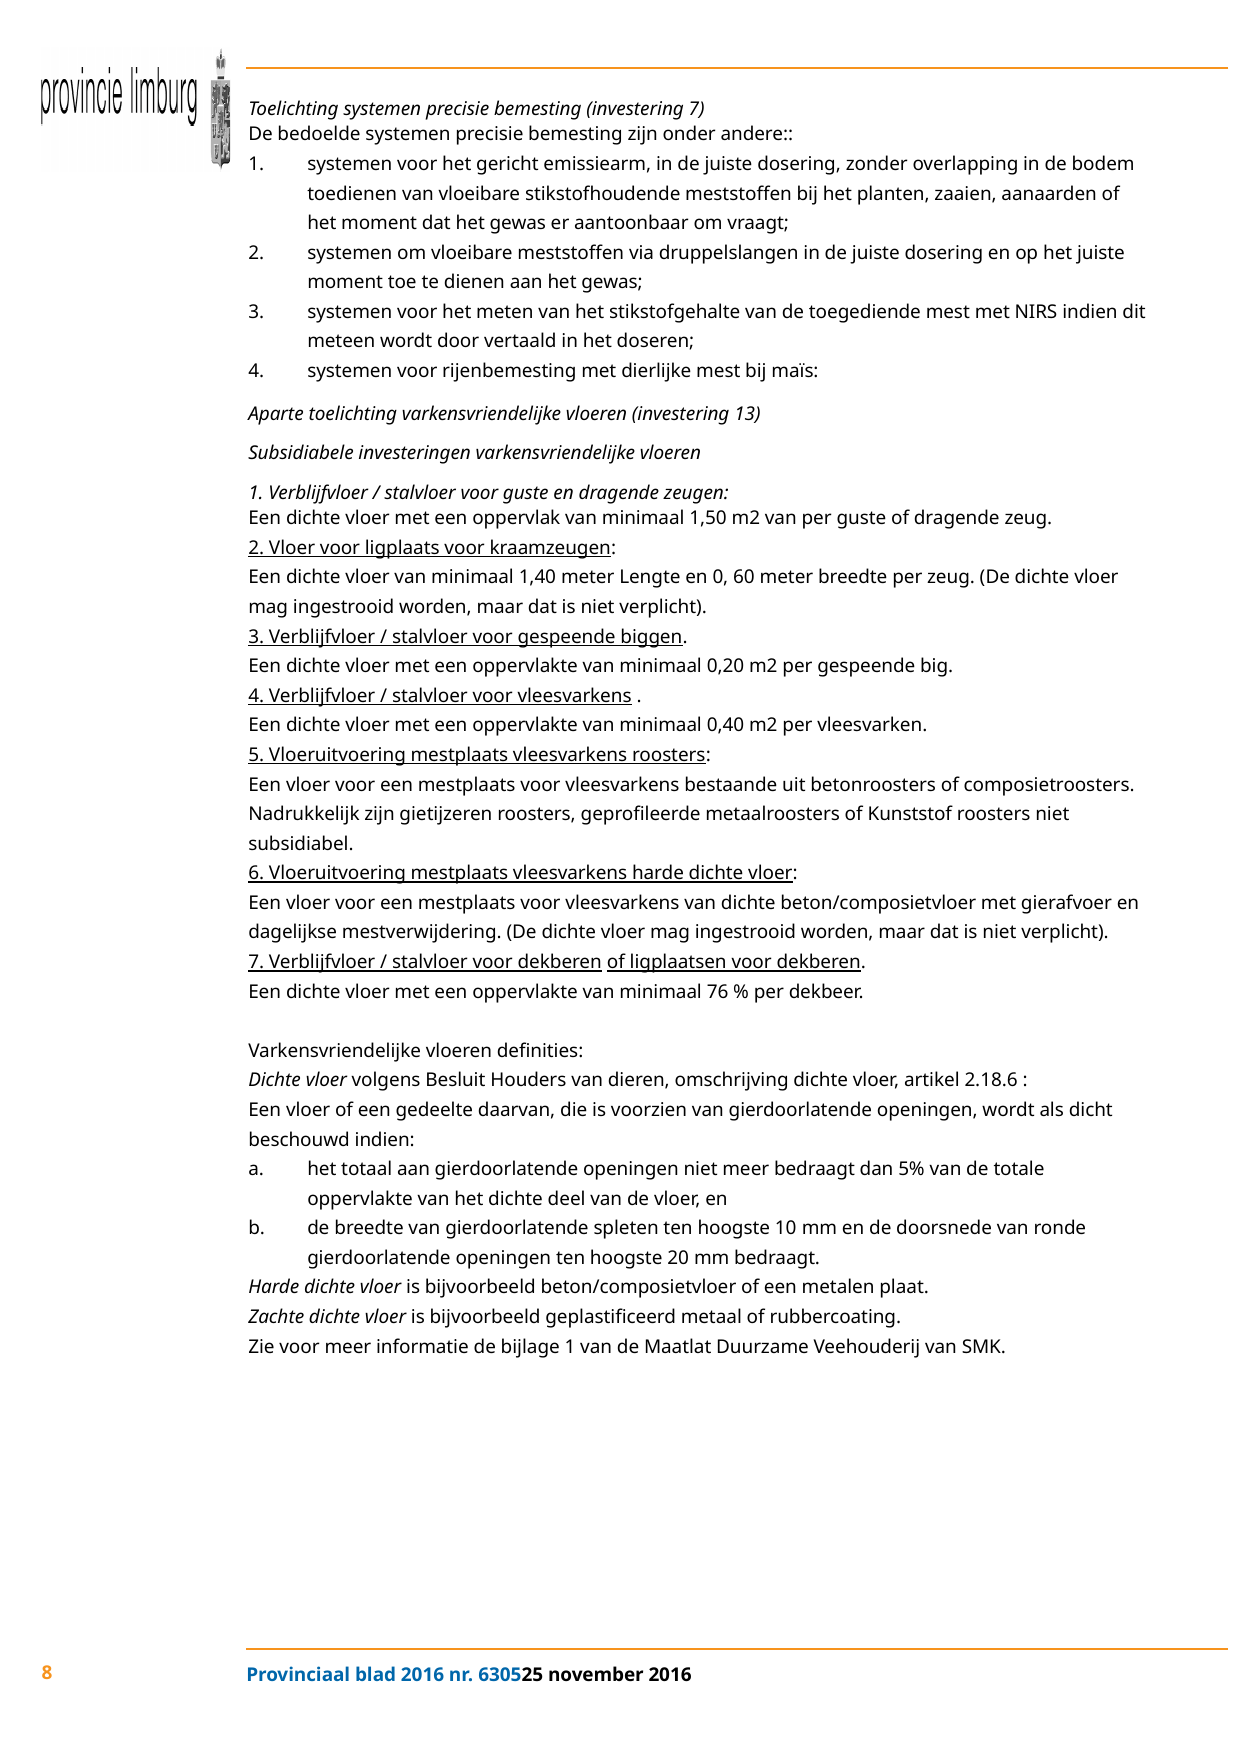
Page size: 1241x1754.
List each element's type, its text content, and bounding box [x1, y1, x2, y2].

text De bedoelde systemen precisie bemesting zijn onder andere:: [248, 121, 1152, 146]
text Een dichte vloer met een oppervlak van minimaal 1,50 m2 van per guste of dragende zeug. [248, 504, 1152, 530]
text Een vloer of een gedeelte daarvan, die is voorzien van gierdoorlatende openingen, wordt als dicht beschouwd indien: [248, 1096, 1152, 1152]
text 6. Vloeruitvoering mestplaats vleesvarkens harde dichte vloer: [248, 859, 1152, 885]
picture [41, 47, 231, 172]
text 2. Vloer voor ligplaats voor kraamzeugen: [248, 534, 1152, 560]
list systemen voor het gericht emissiearm, in de juiste dosering, zonder overlapping in de bodem toedienen van vloeibare stikstofhoudende meststoffen bij het planten, zaaien, aanaarden of het moment dat het gewas er aantoonbaar om vraagt; [248, 150, 1152, 235]
list het totaal aan gierdoorlatende openingen niet meer bedraagt dan 5% van de totale oppervlakte van het dichte deel van de vloer, en [248, 1155, 1152, 1211]
text Aparte toelichting varkensvriendelijke vloeren (investering 13) [248, 400, 1152, 426]
list systemen voor het meten van het stikstofgehalte van de toegediende mest met NIRS indien dit meteen wordt door vertaald in het doseren; [248, 298, 1152, 353]
text Zachte dichte vloer is bijvoorbeeld geplastificeerd metaal of rubbercoating. [248, 1303, 1152, 1329]
text 4. Verblijfvloer / stalvloer voor vleesvarkens . [248, 682, 1152, 708]
text Een dichte vloer met een oppervlakte van minimaal 76 % per dekbeer. [248, 978, 1152, 1004]
text Nadrukkelijk zijn gietijzeren roosters, geprofileerde metaalroosters of Kunststof roosters niet subsidiabel. [248, 800, 1152, 856]
list systemen voor rijenbemesting met dierlijke mest bij maïs: [248, 357, 1152, 383]
text Een dichte vloer van minimaal 1,40 meter Lengte en 0, 60 meter breedte per zeug. (De dichte vloer mag ingestrooid worden, maar dat is niet verplicht). [248, 564, 1152, 619]
text Een vloer voor een mestplaats voor vleesvarkens van dichte beton/composietvloer met gierafvoer en dagelijkse mestverwijdering. (De dichte vloer mag ingestrooid worden, maar dat is niet verplicht). [248, 889, 1152, 944]
text Een vloer voor een mestplaats voor vleesvarkens bestaande uit betonroosters of composietroosters. [248, 771, 1152, 797]
text 1. Verblijfvloer / stalvloer voor guste en dragende zeugen: [248, 479, 1152, 504]
text 3. Verblijfvloer / stalvloer voor gespeende biggen. [248, 623, 1152, 649]
text Toelichting systemen precisie bemesting (investering 7) [248, 95, 1152, 121]
text 5. Vloeruitvoering mestplaats vleesvarkens roosters: [248, 741, 1152, 767]
text Subsidiabele investeringen varkensvriendelijke vloeren [248, 439, 1152, 465]
text Harde dichte vloer is bijvoorbeeld beton/composietvloer of een metalen plaat. [248, 1274, 1152, 1299]
list de breedte van gierdoorlatende spleten ten hoogste 10 mm en de doorsnede van ronde gierdoorlatende openingen ten hoogste 20 mm bedraagt. [248, 1214, 1152, 1270]
list systemen om vloeibare meststoffen via druppelslangen in de juiste dosering en op het juiste moment toe te dienen aan het gewas; [248, 239, 1152, 294]
text Een dichte vloer met een oppervlakte van minimaal 0,40 m2 per vleesvarken. [248, 712, 1152, 737]
text Dichte vloer volgens Besluit Houders van dieren, omschrijving dichte vloer, artikel 2.18.6 : [248, 1067, 1152, 1092]
text Zie voor meer informatie de bijlage 1 van de Maatlat Duurzame Veehouderij van SMK. [248, 1333, 1152, 1359]
text Varkensvriendelijke vloeren definities: [248, 1037, 1152, 1063]
text Een dichte vloer met een oppervlakte van minimaal 0,20 m2 per gespeende big. [248, 652, 1152, 678]
text 7. Verblijfvloer / stalvloer voor dekberen of ligplaatsen voor dekberen. [248, 948, 1152, 974]
